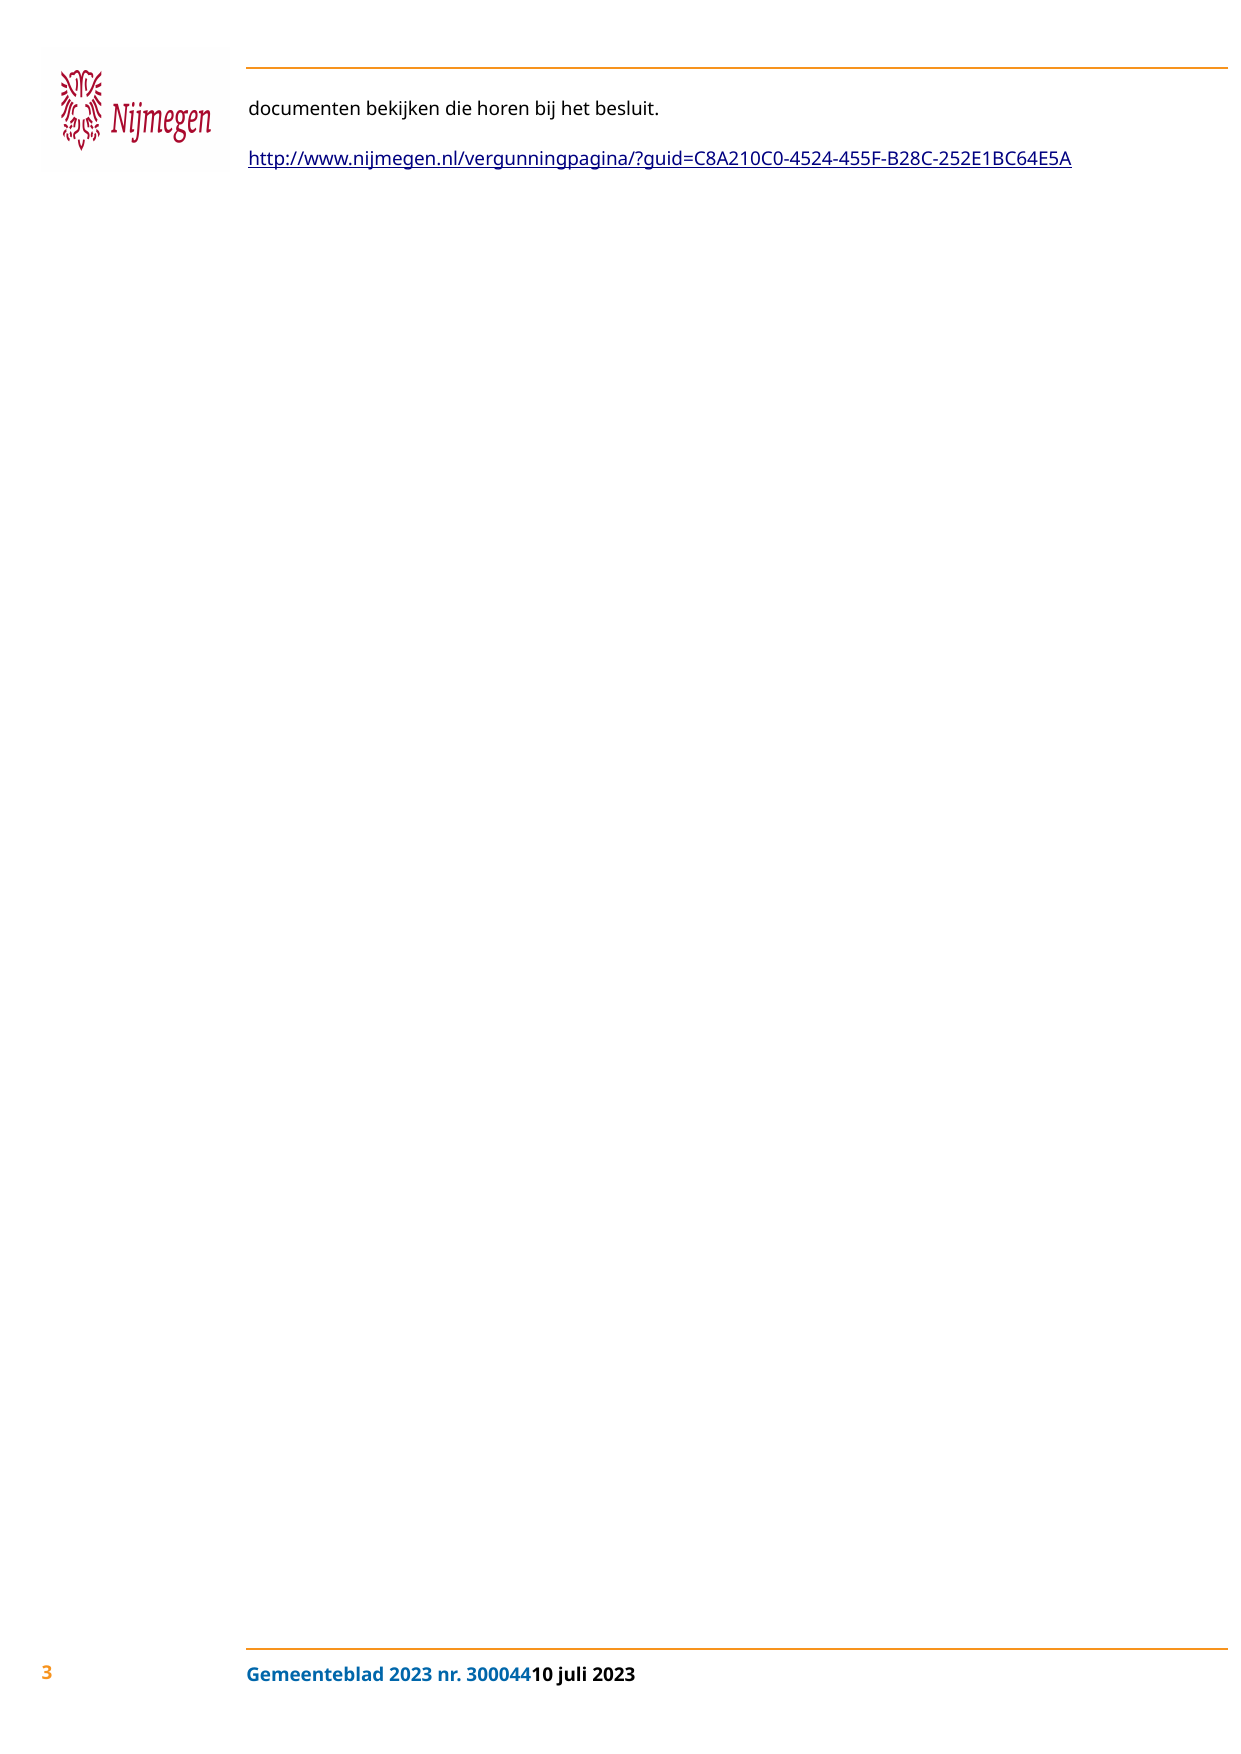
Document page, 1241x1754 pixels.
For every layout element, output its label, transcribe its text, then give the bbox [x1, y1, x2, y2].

picture [41, 47, 231, 172]
text http://www.nijmegen.nl/vergunningpagina/?guid=C8A210C0-4524-455F-B28C-252E1BC64E5A [248, 145, 1152, 171]
text documenten bekijken die horen bij het besluit. [248, 95, 1152, 121]
